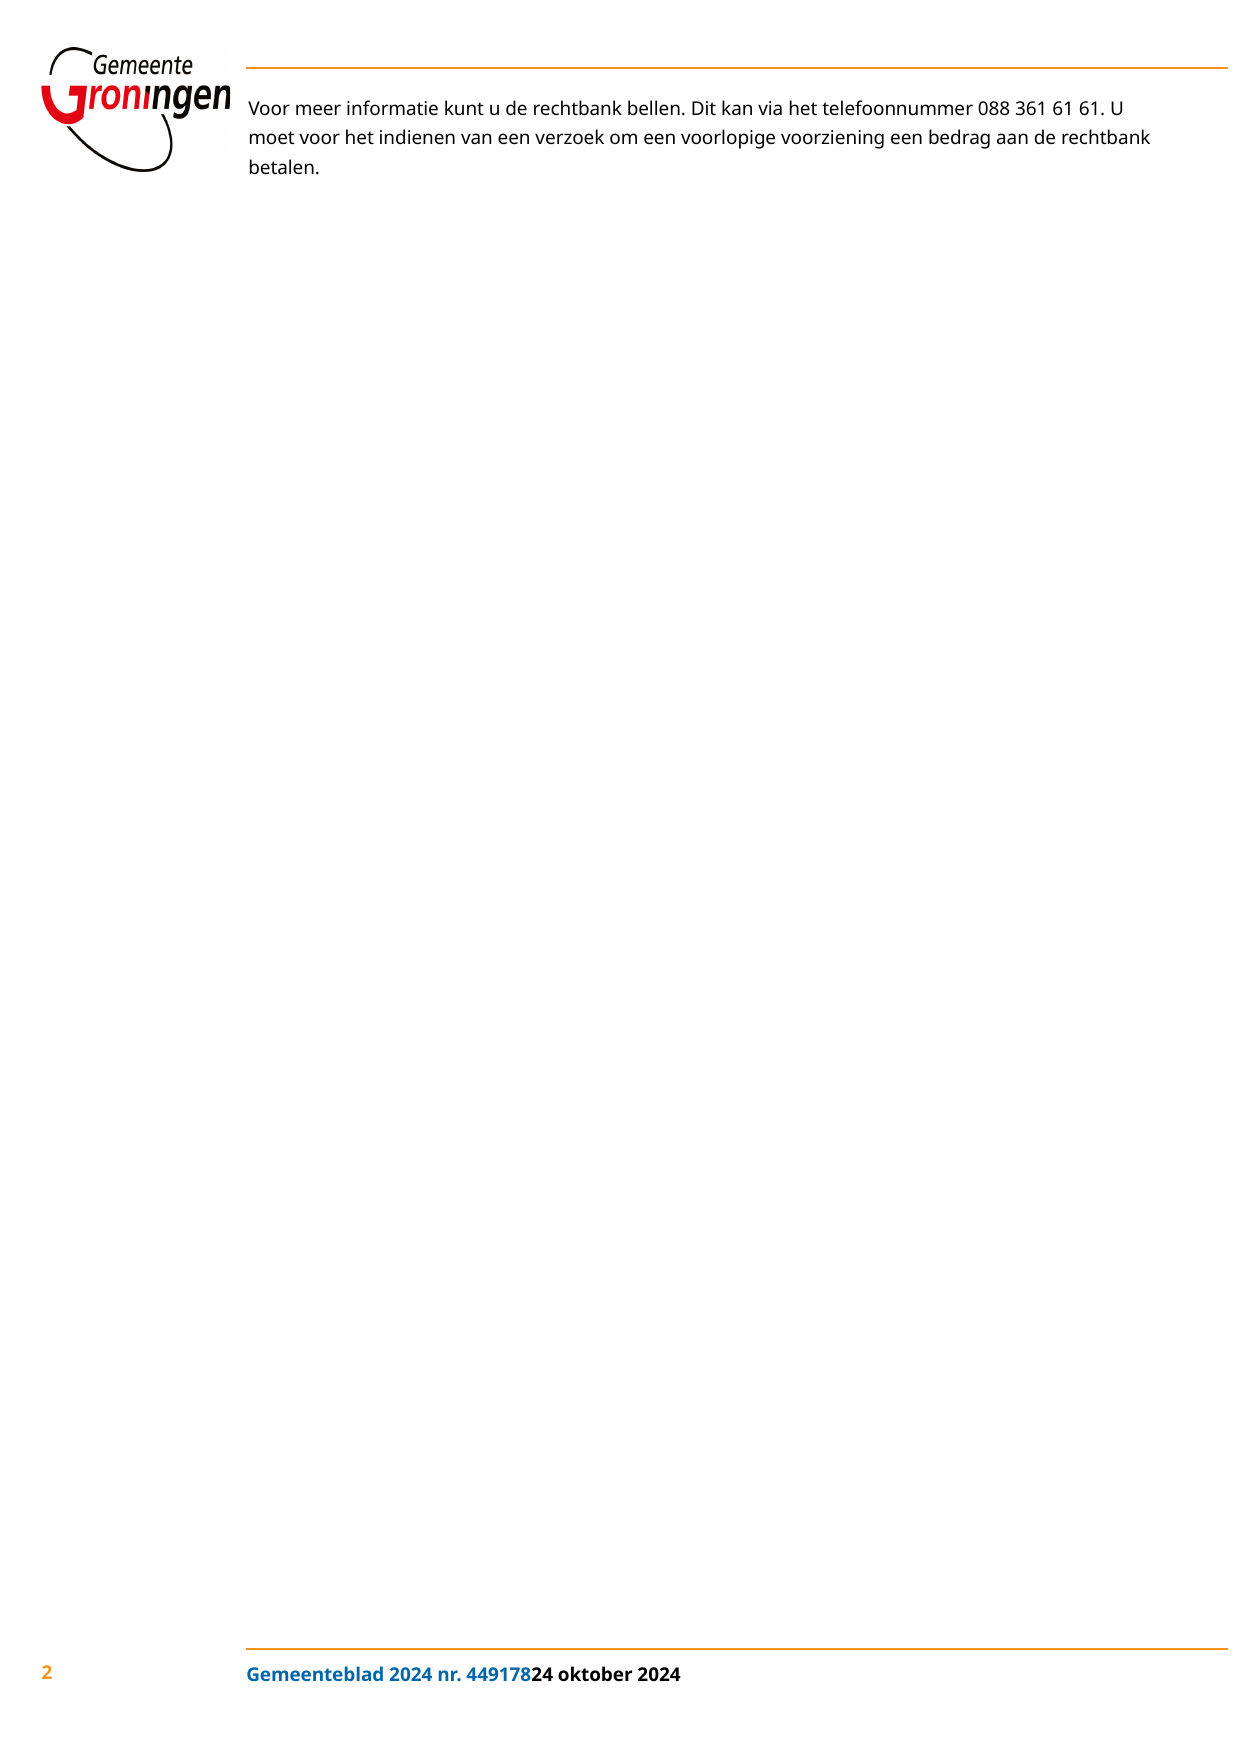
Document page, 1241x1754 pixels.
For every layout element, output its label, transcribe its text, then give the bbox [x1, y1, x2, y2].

picture [41, 47, 231, 172]
text Voor meer informatie kunt u de rechtbank bellen. Dit kan via het telefoonnummer 088 361 61 61. U moet voor het indienen van een verzoek om een voorlopige voorziening een bedrag aan de rechtbank betalen. [248, 95, 1152, 180]
